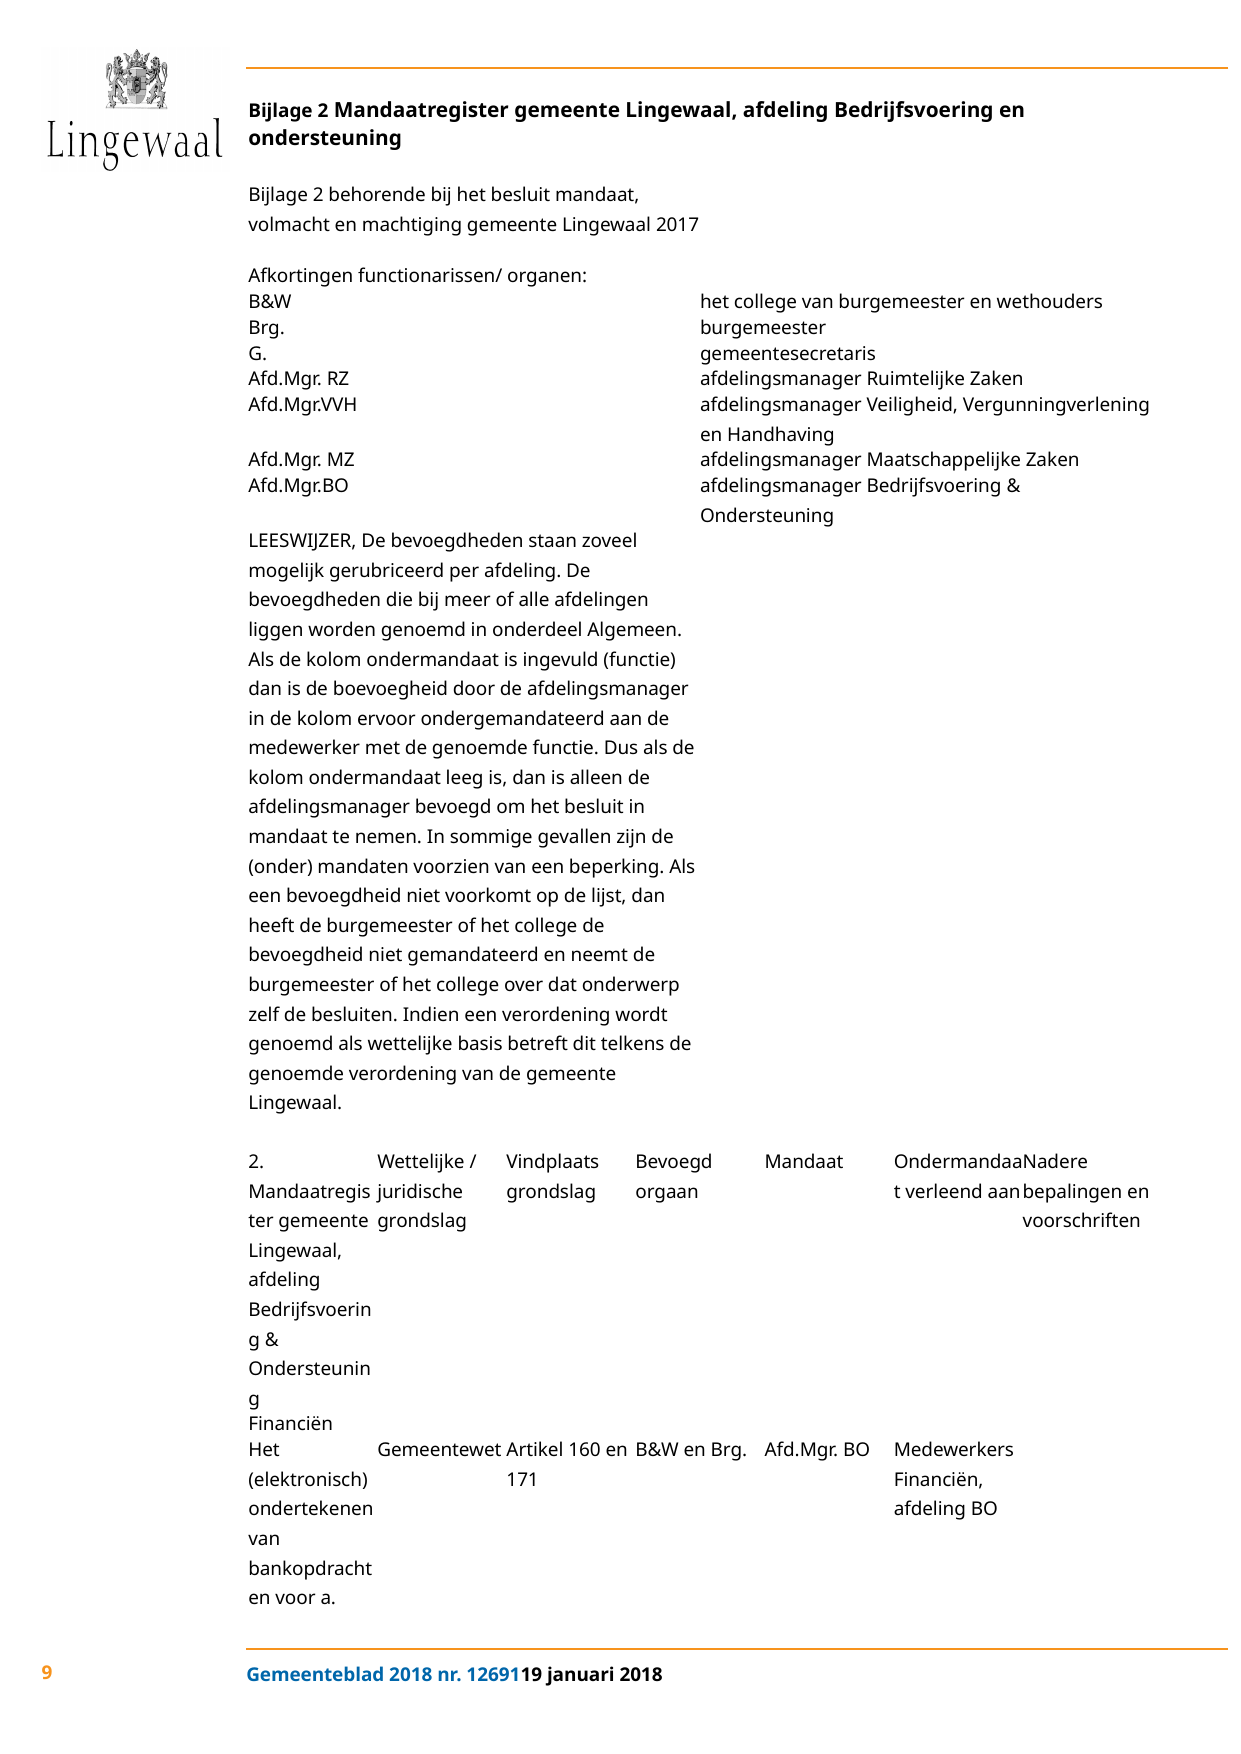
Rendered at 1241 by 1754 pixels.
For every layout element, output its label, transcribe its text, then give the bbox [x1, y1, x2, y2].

table_cell Brg. [248, 314, 700, 340]
table_cell Afd.Mgr. RZ [248, 365, 700, 391]
table_cell Medewerkers Financiën, afdeling BO [894, 1436, 1022, 1610]
table_cell [894, 1411, 1022, 1436]
table_cell Afkortingen functionarissen/ organen: [248, 263, 700, 288]
table_cell burgemeester [700, 314, 1152, 340]
table_cell [1023, 1436, 1152, 1610]
table_header [700, 181, 1152, 237]
text Bijlage 2 Mandaatregister gemeente Lingewaal, afdeling Bedrijfsvoering en ondersteuning [248, 95, 1152, 152]
table_cell afdelingsmanager Ruimtelijke Zaken [700, 365, 1152, 391]
table_cell [700, 263, 1152, 288]
table_cell afdelingsmanager Veiligheid, Vergunningverlening en Handhaving [700, 391, 1152, 446]
table_cell Financiën [248, 1411, 377, 1436]
table_header Vindplaats grondslag [506, 1148, 635, 1411]
table_cell [506, 1411, 635, 1436]
table_cell [700, 237, 1152, 262]
table_cell [248, 237, 700, 262]
picture [41, 47, 231, 172]
table_header Wettelijke / juridische grondslag [377, 1148, 506, 1411]
table_cell B&W [248, 288, 700, 314]
table_cell Afd.Mgr.BO [248, 472, 700, 527]
table_cell afdelingsmanager Maatschappelijke Zaken [700, 446, 1152, 472]
table_cell Gemeentewet [377, 1436, 506, 1610]
table_cell LEESWIJZER, De bevoegdheden staan zoveel mogelijk gerubriceerd per afdeling. De bevoegdheden die bij meer of alle afdelingen liggen worden genoemd in onderdeel Algemeen. Als de kolom ondermandaat is ingevuld (functie) dan is de boevoegheid door de afdelingsmanager in de kolom ervoor ondergemandateerd aan de medewerker met de genoemde functie. Dus als de kolom ondermandaat leeg is, dan is alleen de afdelingsmanager bevoegd om het besluit in mandaat te nemen. In sommige gevallen zijn de (onder) mandaten voorzien van een beperking. Als een bevoegdheid niet voorkomt op de lijst, dan heeft de burgemeester of het college de bevoegdheid niet gemandateerd en neemt de burgemeester of het college over dat onderwerp zelf de besluiten. Indien een verordening wordt genoemd als wettelijke basis betreft dit telkens de genoemde verordening van de gemeente Lingewaal. [248, 528, 700, 1115]
table_cell [1023, 1411, 1152, 1436]
table_header Nadere bepalingen en voorschriften [1023, 1148, 1152, 1411]
table_cell Het (elektronisch) ondertekenen van bankopdrachten voor a. [248, 1436, 377, 1610]
table_cell [635, 1411, 764, 1436]
table_cell afdelingsmanager Bedrijfsvoering & Ondersteuning [700, 472, 1152, 527]
table_header 2. Mandaatregister gemeente Lingewaal, afdeling Bedrijfsvoering & Ondersteuning [248, 1148, 377, 1411]
table_cell B&W en Brg. [635, 1436, 764, 1610]
table_header Bijlage 2 behorende bij het besluit mandaat, volmacht en machtiging gemeente Lingewaal 2017 [248, 181, 700, 237]
table_header Ondermandaat verleend aan [894, 1148, 1022, 1411]
table_cell Afd.Mgr. MZ [248, 446, 700, 472]
table_header Bevoegd orgaan [635, 1148, 764, 1411]
table_header Mandaat [764, 1148, 893, 1411]
table_cell het college van burgemeester en wethouders [700, 288, 1152, 314]
table_cell G. [248, 340, 700, 365]
table_cell [377, 1411, 506, 1436]
table_cell Artikel 160 en 171 [506, 1436, 635, 1610]
table_cell Afd.Mgr. BO [764, 1436, 893, 1610]
table_cell gemeentesecretaris [700, 340, 1152, 365]
table_cell [764, 1411, 893, 1436]
table_cell Afd.Mgr.VVH [248, 391, 700, 446]
